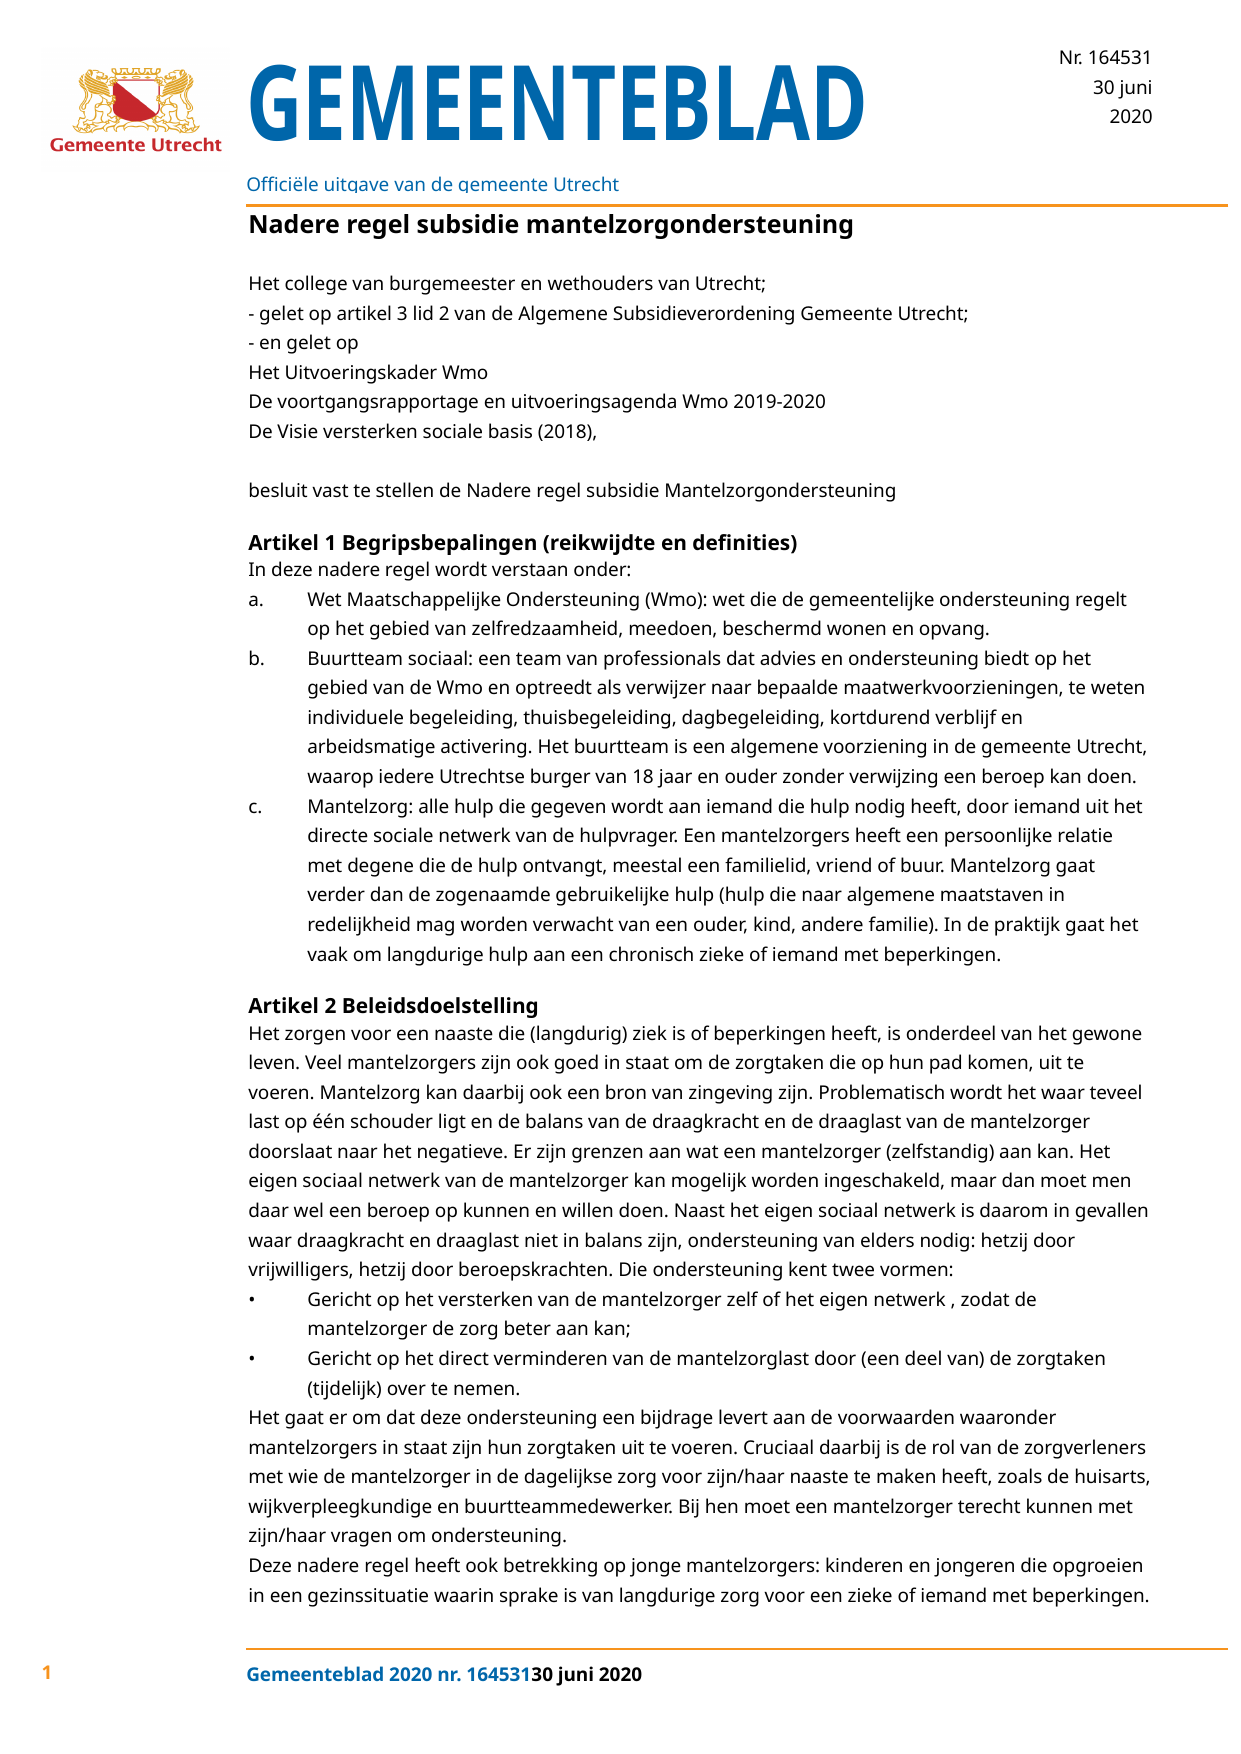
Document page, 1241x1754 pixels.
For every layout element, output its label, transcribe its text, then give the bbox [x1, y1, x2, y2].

list Gericht op het versterken van de mantelzorger zelf of het eigen netwerk , zodat de mantelzorger de zorg beter aan kan; [248, 1286, 1152, 1341]
text besluit vast te stellen de Nadere regel subsidie Mantelzorgondersteuning [248, 477, 1152, 503]
text Het zorgen voor een naaste die (langdurig) ziek is of beperkingen heeft, is onderdeel van het gewone leven. Veel mantelzorgers zijn ook goed in staat om de zorgtaken die op hun pad komen, uit te voeren. Mantelzorg kan daarbij ook een bron van zingeving zijn. Problematisch wordt het waar teveel last op één schouder ligt en de balans van de draagkracht en de draaglast van de mantelzorger doorslaat naar het negatieve. Er zijn grenzen aan wat een mantelzorger (zelfstandig) aan kan. Het eigen sociaal netwerk van de mantelzorger kan mogelijk worden ingeschakeld, maar dan moet men daar wel een beroep op kunnen en willen doen. Naast het eigen sociaal netwerk is daarom in gevallen waar draagkracht en draaglast niet in balans zijn, ondersteuning van elders nodig: hetzij door vrijwilligers, hetzij door beroepskrachten. Die ondersteuning kent twee vormen: [248, 1020, 1152, 1282]
list Buurtteam sociaal: een team van professionals dat advies en ondersteuning biedt op het gebied van de Wmo en optreedt als verwijzer naar bepaalde maatwerkvoorzieningen, te weten individuele begeleiding, thuisbegeleiding, dagbegeleiding, kortdurend verblijf en arbeidsmatige activering. Het buurtteam is een algemene voorziening in de gemeente Utrecht, waarop iedere Utrechtse burger van 18 jaar en ouder zonder verwijzing een beroep kan doen. [248, 645, 1152, 789]
text De voortgangsrapportage en uitvoeringsagenda Wmo 2019-2020 [248, 389, 1152, 414]
text Artikel 1 Begripsbepalingen (reikwijdte en definities) [248, 528, 1152, 556]
picture [41, 47, 231, 172]
list Wet Maatschappelijke Ondersteuning (Wmo): wet die de gemeentelijke ondersteuning regelt op het gebied van zelfredzaamheid, meedoen, beschermd wonen en opvang. [248, 586, 1152, 641]
text De Visie versterken sociale basis (2018), [248, 418, 1152, 444]
text Nadere regel subsidie mantelzorgondersteuning [248, 207, 1152, 241]
text Het gaat er om dat deze ondersteuning een bijdrage levert aan de voorwaarden waaronder mantelzorgers in staat zijn hun zorgtaken uit te voeren. Cruciaal daarbij is de rol van de zorgverleners met wie de mantelzorger in de dagelijkse zorg voor zijn/haar naaste te maken heeft, zoals de huisarts, wijkverpleegkundige en buurtteammedewerker. Bij hen moet een mantelzorger terecht kunnen met zijn/haar vragen om ondersteuning. [248, 1404, 1152, 1548]
list Gericht op het direct verminderen van de mantelzorglast door (een deel van) de zorgtaken (tijdelijk) over te nemen. [248, 1345, 1152, 1400]
text - gelet op artikel 3 lid 2 van de Algemene Subsidieverordening Gemeente Utrecht; [248, 300, 1152, 326]
text Het college van burgemeester en wethouders van Utrecht; [248, 270, 1152, 296]
text In deze nadere regel wordt verstaan onder: [248, 556, 1152, 582]
text - en gelet op [248, 329, 1152, 355]
text Het Uitvoeringskader Wmo [248, 359, 1152, 385]
text Deze nadere regel heeft ook betrekking op jonge mantelzorgers: kinderen en jongeren die opgroeien in een gezinssituatie waarin sprake is van langdurige zorg voor een zieke of iemand met beperkingen. [248, 1552, 1152, 1607]
list Mantelzorg: alle hulp die gegeven wordt aan iemand die hulp nodig heeft, door iemand uit het directe sociale netwerk van de hulpvrager. Een mantelzorgers heeft een persoonlijke relatie met degene die de hulp ontvangt, meestal een familielid, vriend of buur. Mantelzorg gaat verder dan de zogenaamde gebruikelijke hulp (hulp die naar algemene maatstaven in redelijkheid mag worden verwacht van een ouder, kind, andere familie). In de praktijk gaat het vaak om langdurige hulp aan een chronisch zieke of iemand met beperkingen. [248, 793, 1152, 967]
text Artikel 2 Beleidsdoelstelling [248, 991, 1152, 1020]
